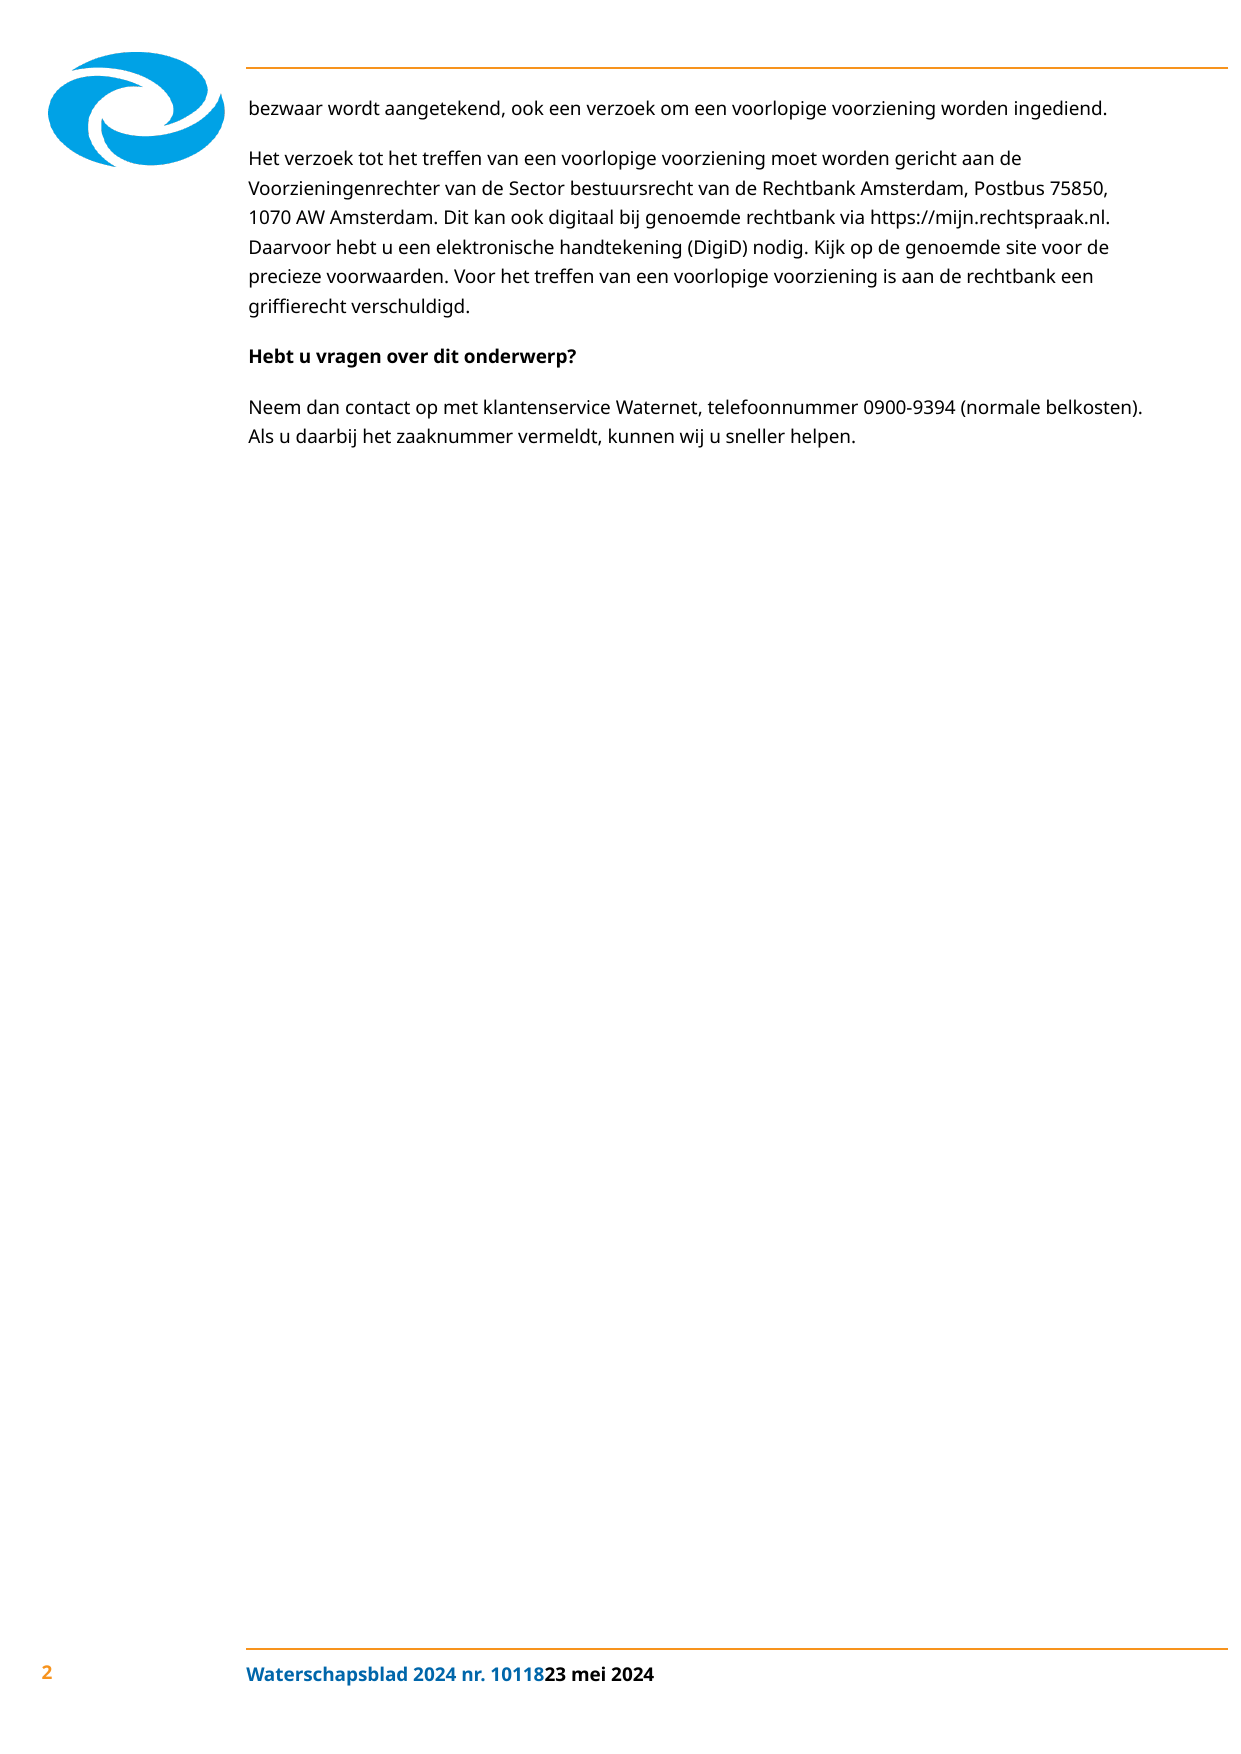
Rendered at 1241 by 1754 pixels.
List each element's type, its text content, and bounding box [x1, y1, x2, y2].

text Hebt u vragen over dit onderwerp? [248, 343, 1152, 369]
text bezwaar wordt aangetekend, ook een verzoek om een voorlopige voorziening worden ingediend. [248, 95, 1152, 121]
picture [41, 47, 231, 172]
text Neem dan contact op met klantenservice Waternet, telefoonnummer 0900-9394 (normale belkosten). Als u daarbij het zaaknummer vermeldt, kunnen wij u sneller helpen. [248, 394, 1152, 449]
text Het verzoek tot het treffen van een voorlopige voorziening moet worden gericht aan de Voorzieningenrechter van de Sector bestuursrecht van de Rechtbank Amsterdam, Postbus 75850, 1070 AW Amsterdam. Dit kan ook digitaal bij genoemde rechtbank via https://mijn.rechtspraak.nl. Daarvoor hebt u een elektronische handtekening (DigiD) nodig. Kijk op de genoemde site voor de precieze voorwaarden. Voor het treffen van een voorlopige voorziening is aan de rechtbank een griffierecht verschuldigd. [248, 145, 1152, 319]
